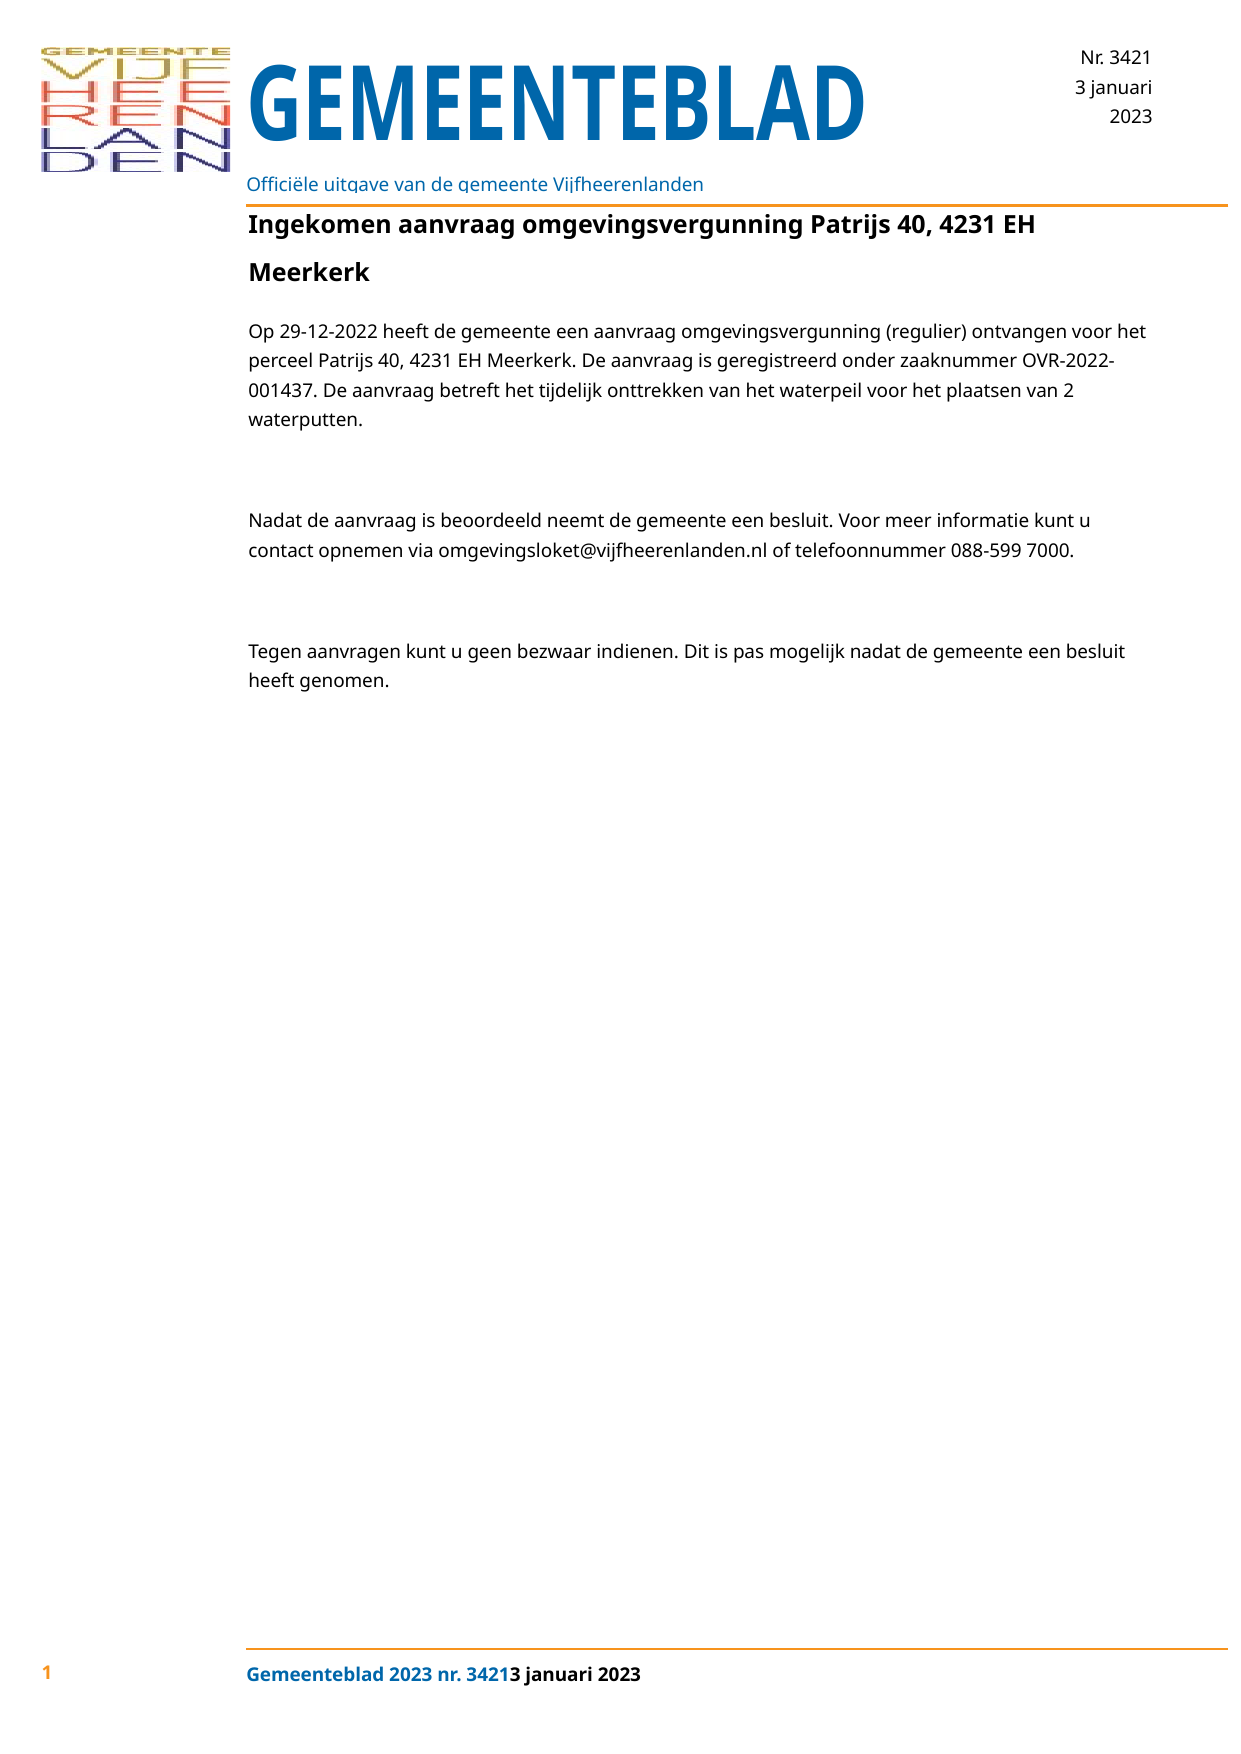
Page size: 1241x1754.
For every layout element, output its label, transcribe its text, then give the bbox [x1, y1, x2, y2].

picture [41, 47, 231, 172]
text Tegen aanvragen kunt u geen bezwaar indienen. Dit is pas mogelijk nadat de gemeente een besluit heeft genomen. [248, 638, 1152, 693]
text Ingekomen aanvraag omgevingsvergunning Patrijs 40, 4231 EH Meerkerk [248, 207, 1152, 288]
text Op 29-12-2022 heeft de gemeente een aanvraag omgevingsvergunning (regulier) ontvangen voor het perceel Patrijs 40, 4231 EH Meerkerk. De aanvraag is geregistreerd onder zaaknummer OVR-2022-001437. De aanvraag betreft het tijdelijk onttrekken van het waterpeil voor het plaatsen van 2 waterputten. [248, 318, 1152, 432]
text Nadat de aanvraag is beoordeeld neemt de gemeente een besluit. Voor meer informatie kunt u contact opnemen via omgevingsloket@vijfheerenlanden.nl of telefoonnummer 088-599 7000. [248, 507, 1152, 563]
